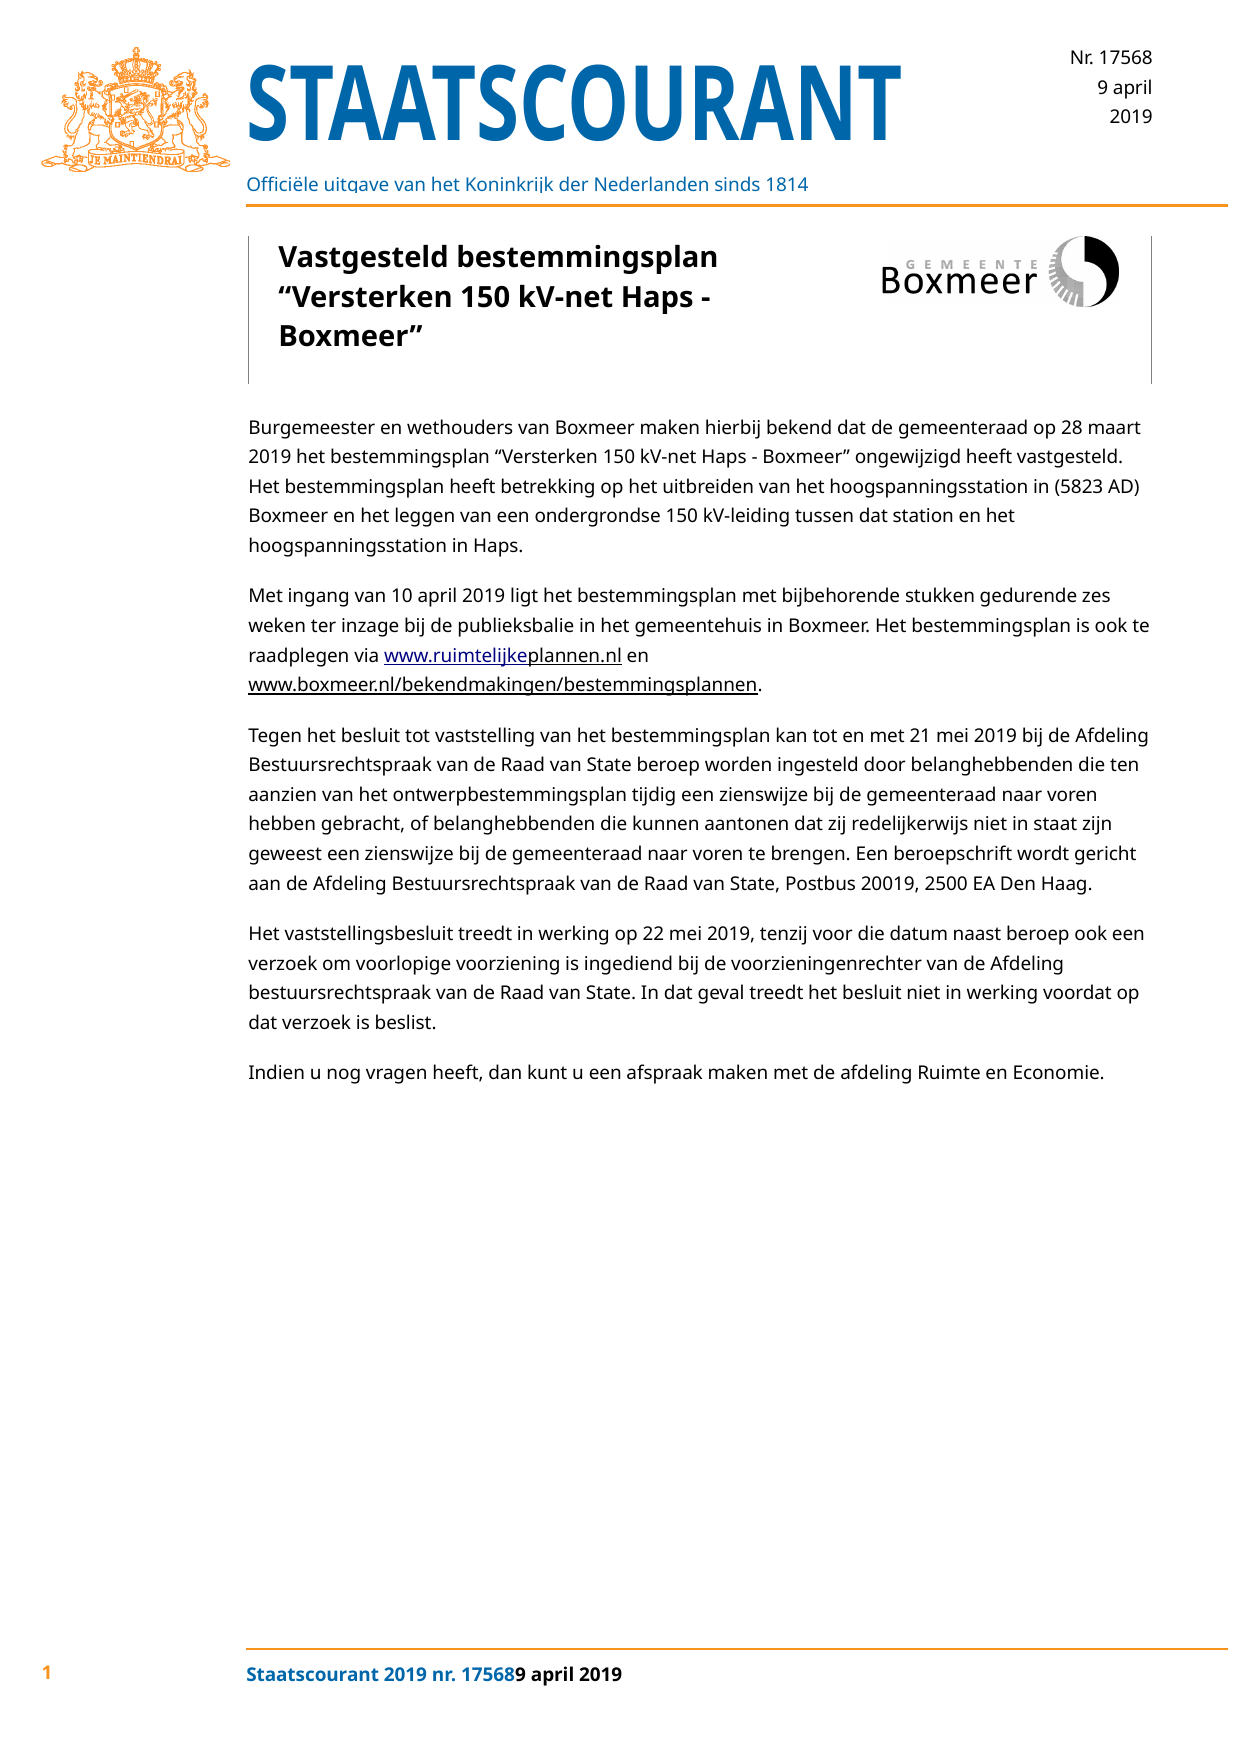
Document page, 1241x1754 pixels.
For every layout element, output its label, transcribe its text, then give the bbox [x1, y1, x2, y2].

text Met ingang van 10 april 2019 ligt het bestemmingsplan met bijbehorende stukken gedurende zes weken ter inzage bij de publieksbalie in het gemeentehuis in Boxmeer. Het bestemmingsplan is ook te raadplegen via www.ruimtelijkeplannen.nl en www.boxmeer.nl/bekendmakingen/bestemmingsplannen. [248, 583, 1152, 697]
picture [41, 47, 231, 172]
text Indien u nog vragen heeft, dan kunt u een afspraak maken met de afdeling Ruimte en Economie. [248, 1059, 1152, 1085]
table_header [850, 236, 1151, 384]
text Tegen het besluit tot vaststelling van het bestemmingsplan kan tot en met 21 mei 2019 bij de Afdeling Bestuursrechtspraak van de Raad van State beroep worden ingesteld door belanghebbenden die ten aanzien van het ontwerpbestemmingsplan tijdig een zienswijze bij de gemeenteraad naar voren hebben gebracht, of belanghebbenden die kunnen aantonen dat zij redelijkerwijs niet in staat zijn geweest een zienswijze bij de gemeenteraad naar voren te brengen. Een beroepschrift wordt gericht aan de Afdeling Bestuursrechtspraak van de Raad van State, Postbus 20019, 2500 EA Den Haag. [248, 722, 1152, 896]
text Burgemeester en wethouders van Boxmeer maken hierbij bekend dat de gemeenteraad op 28 maart 2019 het bestemmingsplan “Versterken 150 kV-net Haps - Boxmeer” ongewijzigd heeft vastgesteld. Het bestemmingsplan heeft betrekking op het uitbreiden van het hoogspanningsstation in (5823 AD) Boxmeer en het leggen van een ondergrondse 150 kV-leiding tussen dat station en het hoogspanningsstation in Haps. [248, 414, 1152, 558]
picture [882, 236, 1119, 307]
table_header Vastgesteld bestemmingsplan “Versterken 150 kV-net Haps - Boxmeer” [249, 236, 850, 384]
text Het vaststellingsbesluit treedt in werking op 22 mei 2019, tenzij voor die datum naast beroep ook een verzoek om voorlopige voorziening is ingediend bij de voorzieningenrechter van de Afdeling bestuursrechtspraak van de Raad van State. In dat geval treedt het besluit niet in werking voordat op dat verzoek is beslist. [248, 920, 1152, 1035]
